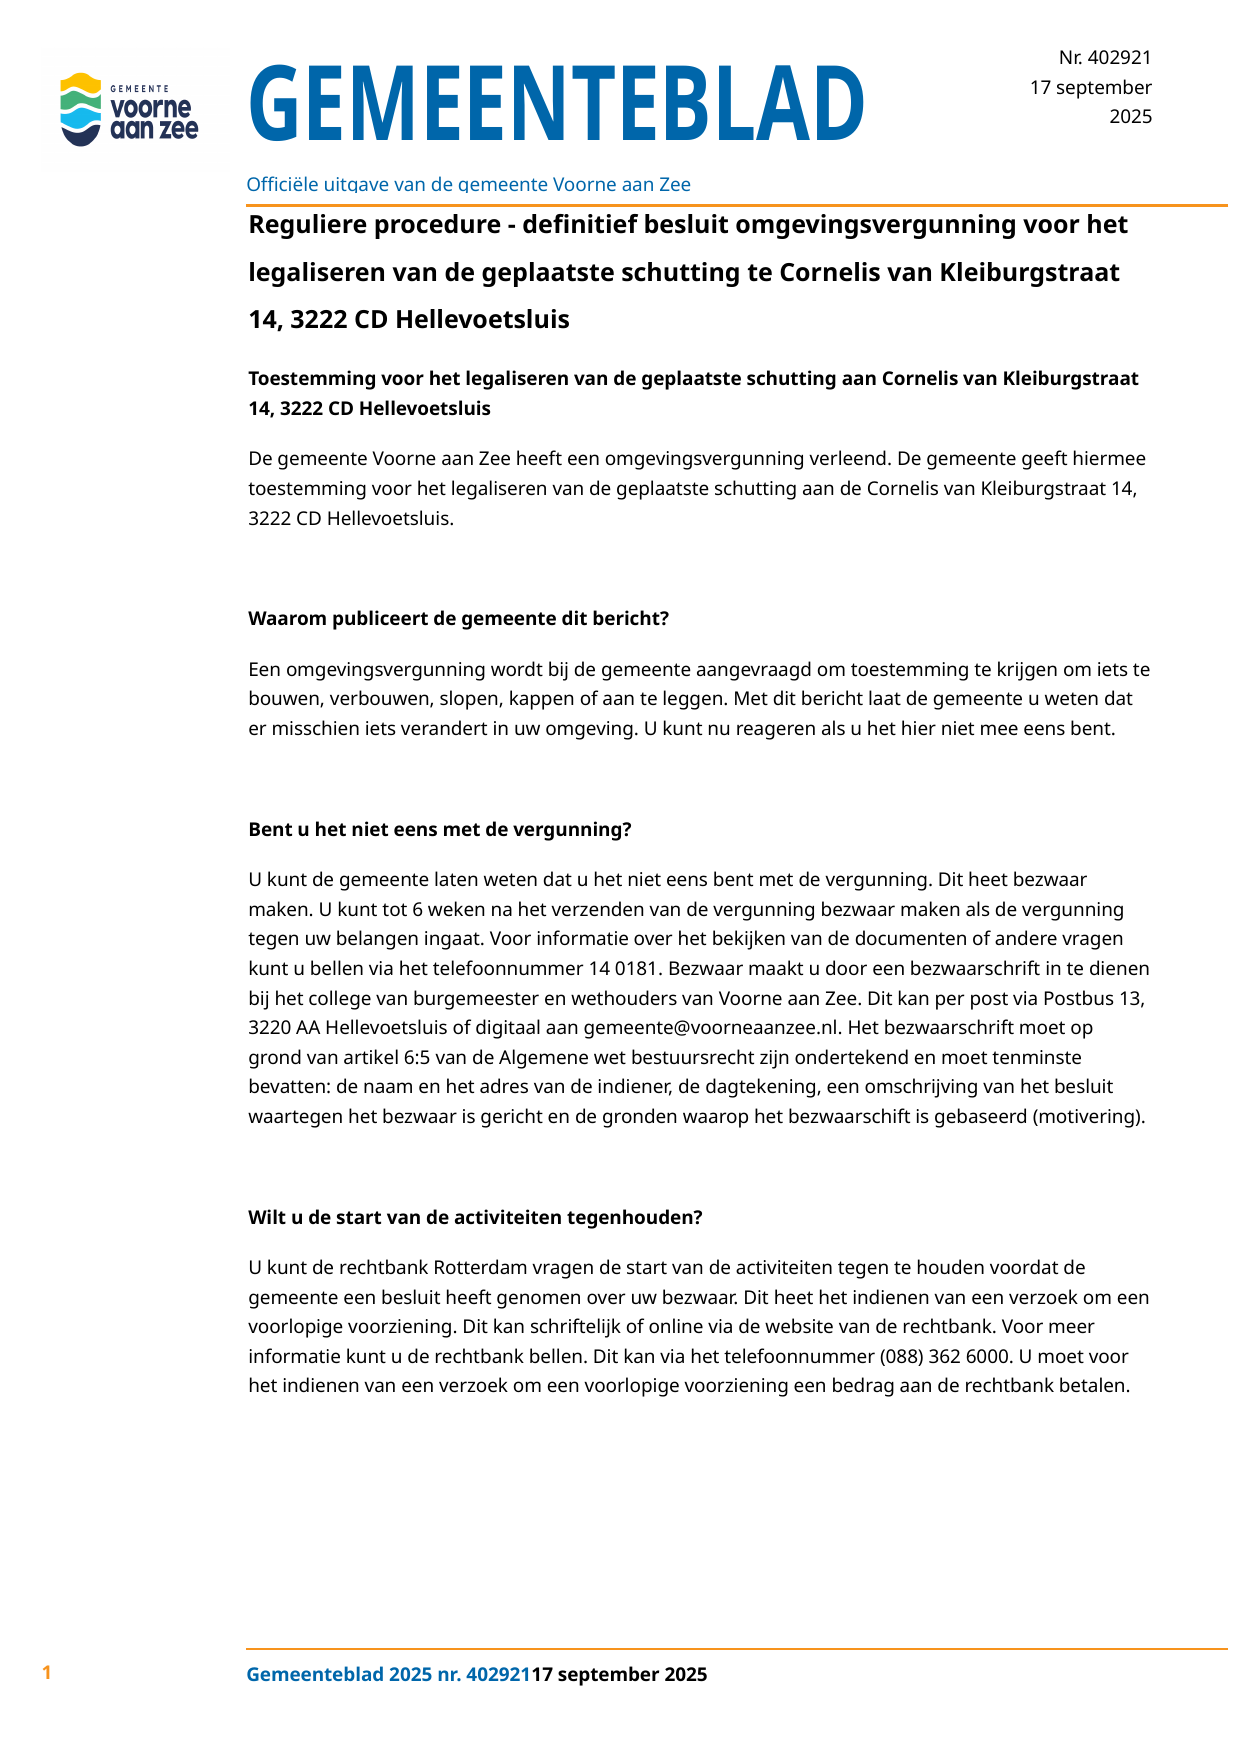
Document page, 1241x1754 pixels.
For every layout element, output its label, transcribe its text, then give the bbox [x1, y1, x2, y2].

text Een omgevingsvergunning wordt bij de gemeente aangevraagd om toestemming te krijgen om iets te bouwen, verbouwen, slopen, kappen of aan te leggen. Met dit bericht laat de gemeente u weten dat er misschien iets verandert in uw omgeving. U kunt nu reageren als u het hier niet mee eens bent. [248, 656, 1152, 741]
text De gemeente Voorne aan Zee heeft een omgevingsvergunning verleend. De gemeente geeft hiermee toestemming voor het legaliseren van de geplaatste schutting aan de Cornelis van Kleiburgstraat 14, 3222 CD Hellevoetsluis. [248, 446, 1152, 530]
text Waarom publiceert de gemeente dit bericht? [248, 606, 1152, 631]
text Reguliere procedure - definitief besluit omgevingsvergunning voor het legaliseren van de geplaatste schutting te Cornelis van Kleiburgstraat 14, 3222 CD Hellevoetsluis [248, 207, 1152, 336]
text U kunt de gemeente laten weten dat u het niet eens bent met de vergunning. Dit heet bezwaar maken. U kunt tot 6 weken na het verzenden van de vergunning bezwaar maken als de vergunning tegen uw belangen ingaat. Voor informatie over het bekijken van de documenten of andere vragen kunt u bellen via het telefoonnummer 14 0181. Bezwaar maakt u door een bezwaarschrift in te dienen bij het college van burgemeester en wethouders van Voorne aan Zee. Dit kan per post via Postbus 13, 3220 AA Hellevoetsluis of digitaal aan gemeente@voorneaanzee.nl. Het bezwaarschrift moet op grond van artikel 6:5 van de Algemene wet bestuursrecht zijn ondertekend en moet tenminste bevatten: de naam en het adres van de indiener, de dagtekening, een omschrijving van het besluit waartegen het bezwaar is gericht en de gronden waarop het bezwaarschift is gebaseerd (motivering). [248, 866, 1152, 1129]
text U kunt de rechtbank Rotterdam vragen de start van de activiteiten tegen te houden voordat de gemeente een besluit heeft genomen over uw bezwaar. Dit heet het indienen van een verzoek om een voorlopige voorziening. Dit kan schriftelijk of online via de website van de rechtbank. Voor meer informatie kunt u de rechtbank bellen. Dit kan via het telefoonnummer (088) 362 6000. U moet voor het indienen van een verzoek om een voorlopige voorziening een bedrag aan de rechtbank betalen. [248, 1254, 1152, 1398]
text Bent u het niet eens met de vergunning? [248, 816, 1152, 842]
text Wilt u de start van de activiteiten tegenhouden? [248, 1204, 1152, 1229]
text Toestemming voor het legaliseren van de geplaatste schutting aan Cornelis van Kleiburgstraat 14, 3222 CD Hellevoetsluis [248, 366, 1152, 421]
picture [41, 47, 231, 172]
